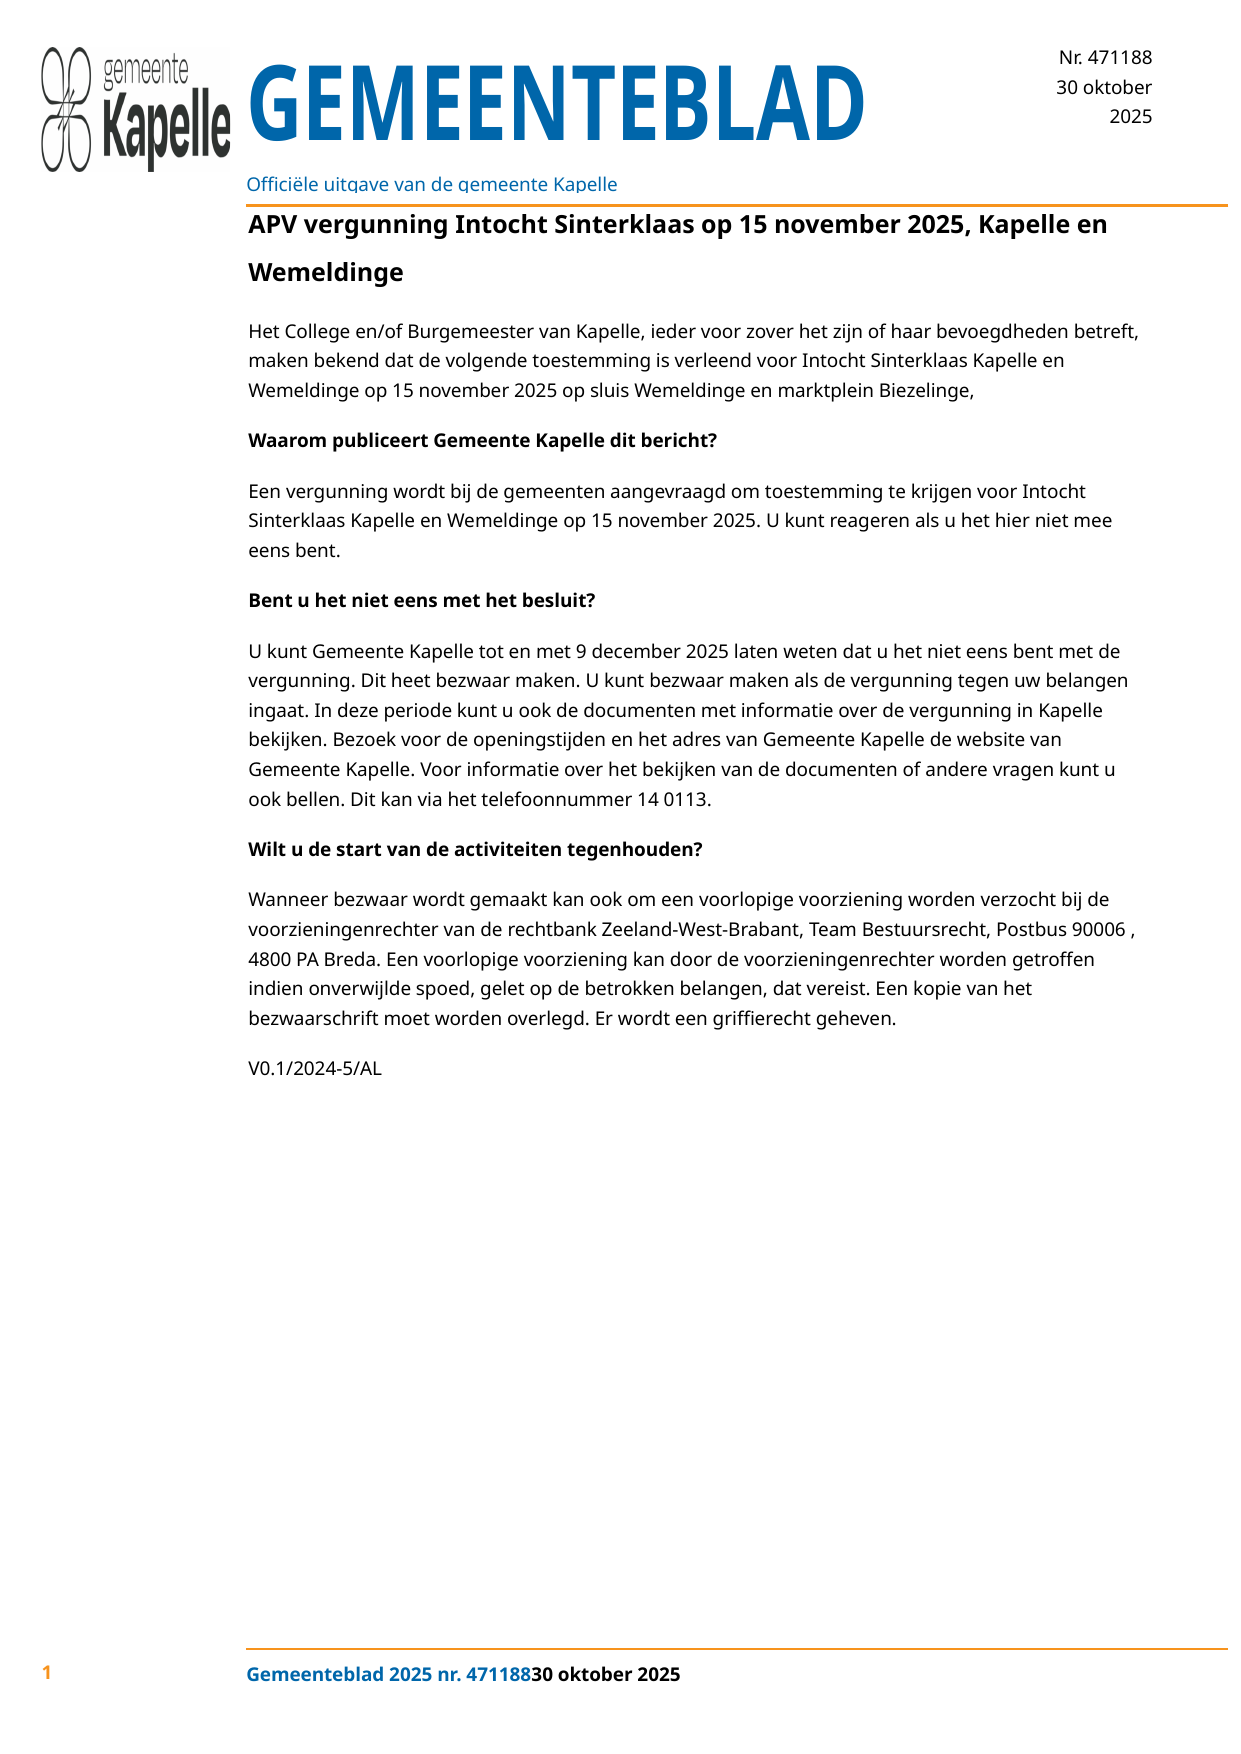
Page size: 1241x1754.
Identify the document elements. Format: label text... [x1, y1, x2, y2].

text Het College en/of Burgemeester van Kapelle, ieder voor zover het zijn of haar bevoegdheden betreft, maken bekend dat de volgende toestemming is verleend voor Intocht Sinterklaas Kapelle en Wemeldinge op 15 november 2025 op sluis Wemeldinge en marktplein Biezelinge, [248, 318, 1152, 403]
text U kunt Gemeente Kapelle tot en met 9 december 2025 laten weten dat u het niet eens bent met de vergunning. Dit heet bezwaar maken. U kunt bezwaar maken als de vergunning tegen uw belangen ingaat. In deze periode kunt u ook de documenten met informatie over de vergunning in Kapelle bekijken. Bezoek voor de openingstijden en het adres van Gemeente Kapelle de website van Gemeente Kapelle. Voor informatie over het bekijken van de documenten of andere vragen kunt u ook bellen. Dit kan via het telefoonnummer 14 0113. [248, 638, 1152, 812]
text Waarom publiceert Gemeente Kapelle dit bericht? [248, 427, 1152, 453]
picture [41, 47, 231, 172]
text APV vergunning Intocht Sinterklaas op 15 november 2025, Kapelle en Wemeldinge [248, 207, 1152, 288]
text Wilt u de start van de activiteiten tegenhouden? [248, 836, 1152, 862]
text V0.1/2024-5/AL [248, 1055, 1152, 1081]
text Bent u het niet eens met het besluit? [248, 587, 1152, 613]
text Wanneer bezwaar wordt gemaakt kan ook om een voorlopige voorziening worden verzocht bij de voorzieningenrechter van de rechtbank Zeeland-West-Brabant, Team Bestuursrecht, Postbus 90006 , 4800 PA Breda. Een voorlopige voorziening kan door de voorzieningenrechter worden getroffen indien onverwijlde spoed, gelet op de betrokken belangen, dat vereist. Een kopie van het bezwaarschrift moet worden overlegd. Er wordt een griffierecht geheven. [248, 887, 1152, 1031]
text Een vergunning wordt bij de gemeenten aangevraagd om toestemming te krijgen voor Intocht Sinterklaas Kapelle en Wemeldinge op 15 november 2025. U kunt reageren als u het hier niet mee eens bent. [248, 478, 1152, 563]
